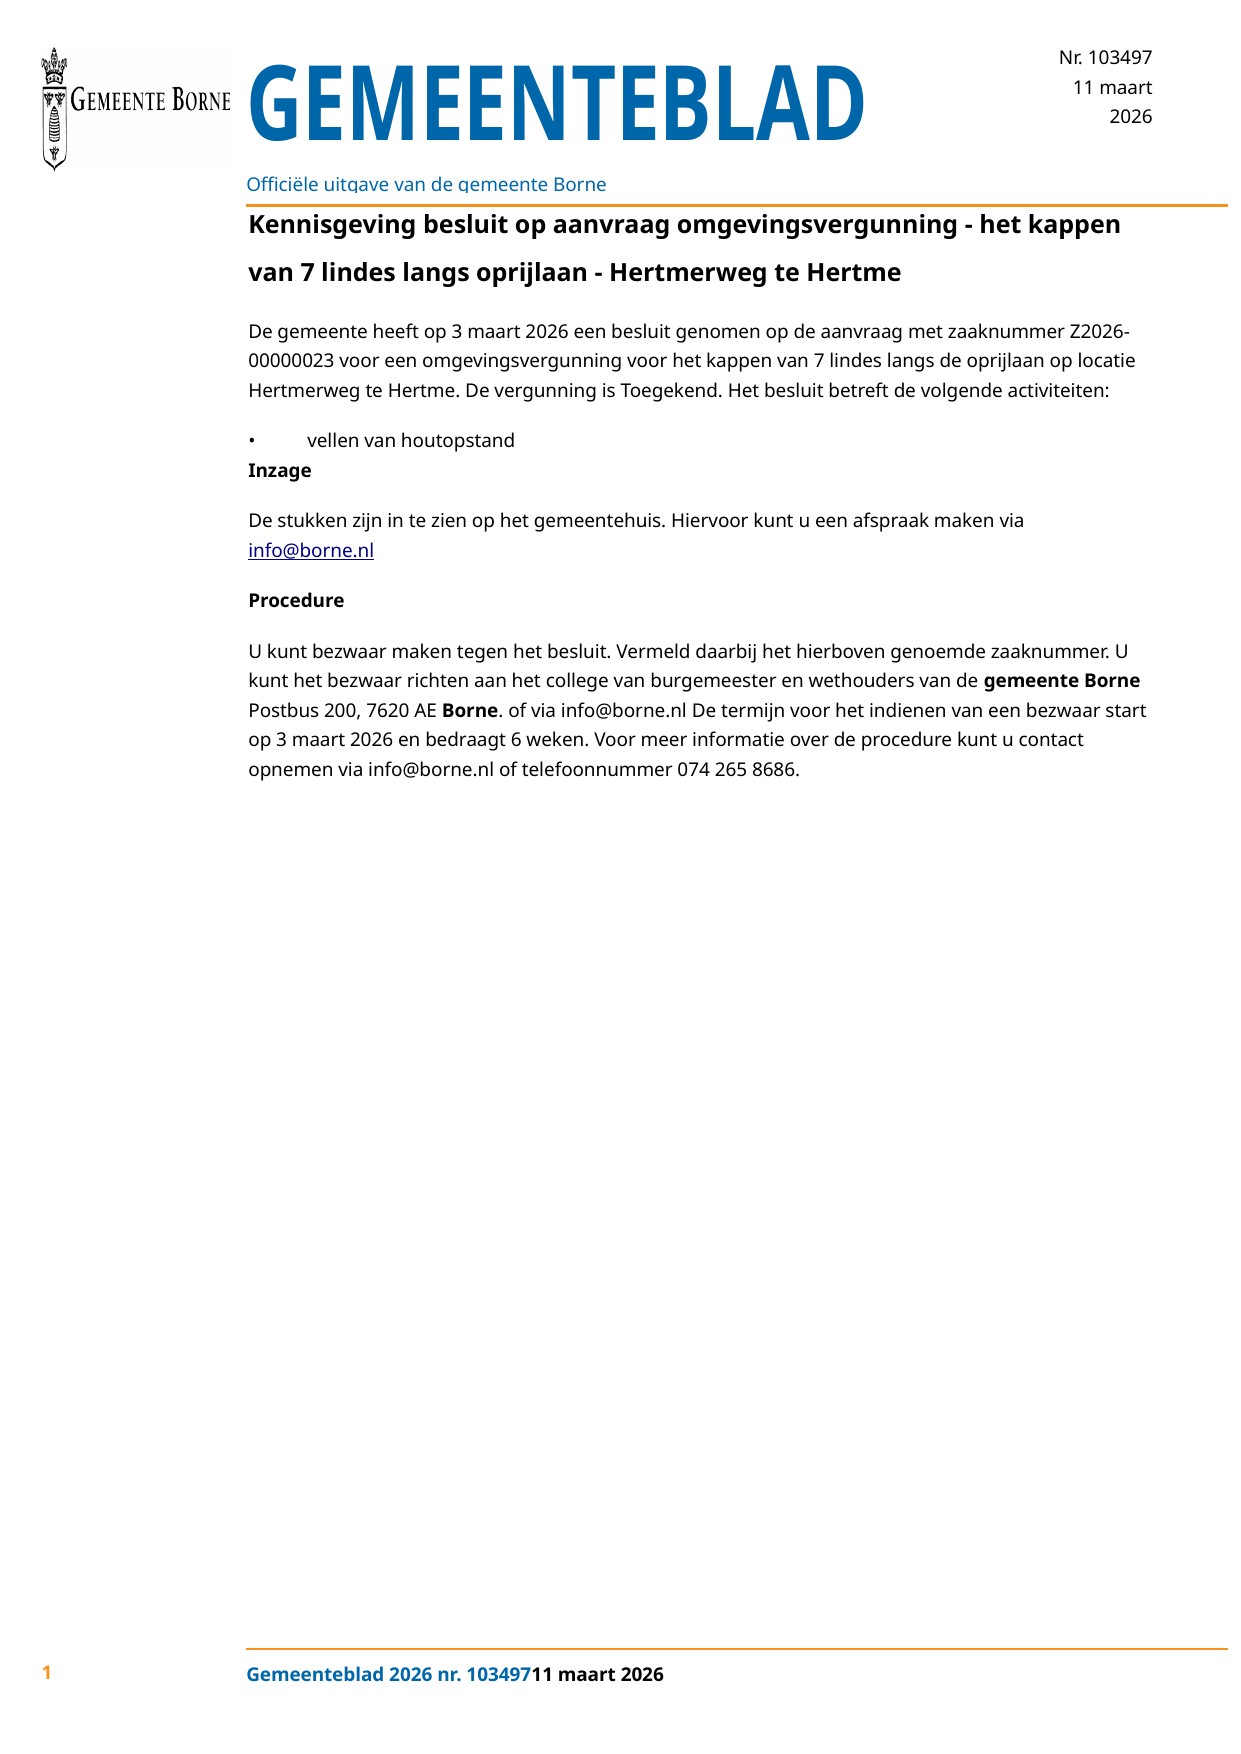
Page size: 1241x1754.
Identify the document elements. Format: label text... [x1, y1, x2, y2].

list vellen van houtopstand [248, 427, 1152, 453]
text De stukken zijn in te zien op het gemeentehuis. Hiervoor kunt u een afspraak maken via info@borne.nl [248, 507, 1152, 563]
text Inzage [248, 457, 1152, 483]
text Procedure [248, 587, 1152, 613]
text De gemeente heeft op 3 maart 2026 een besluit genomen op de aanvraag met zaaknummer Z2026-00000023 voor een omgevingsvergunning voor het kappen van 7 lindes langs de oprijlaan op locatie Hertmerweg te Hertme. De vergunning is Toegekend. Het besluit betreft de volgende activiteiten: [248, 318, 1152, 403]
picture [41, 47, 231, 172]
text U kunt bezwaar maken tegen het besluit. Vermeld daarbij het hierboven genoemde zaaknummer. U kunt het bezwaar richten aan het college van burgemeester en wethouders van de gemeente Borne Postbus 200, 7620 AE Borne. of via info@borne.nl De termijn voor het indienen van een bezwaar start op 3 maart 2026 en bedraagt 6 weken. Voor meer informatie over de procedure kunt u contact opnemen via info@borne.nl of telefoonnummer 074 265 8686. [248, 638, 1152, 782]
text Kennisgeving besluit op aanvraag omgevingsvergunning - het kappen van 7 lindes langs oprijlaan - Hertmerweg te Hertme [248, 207, 1152, 288]
